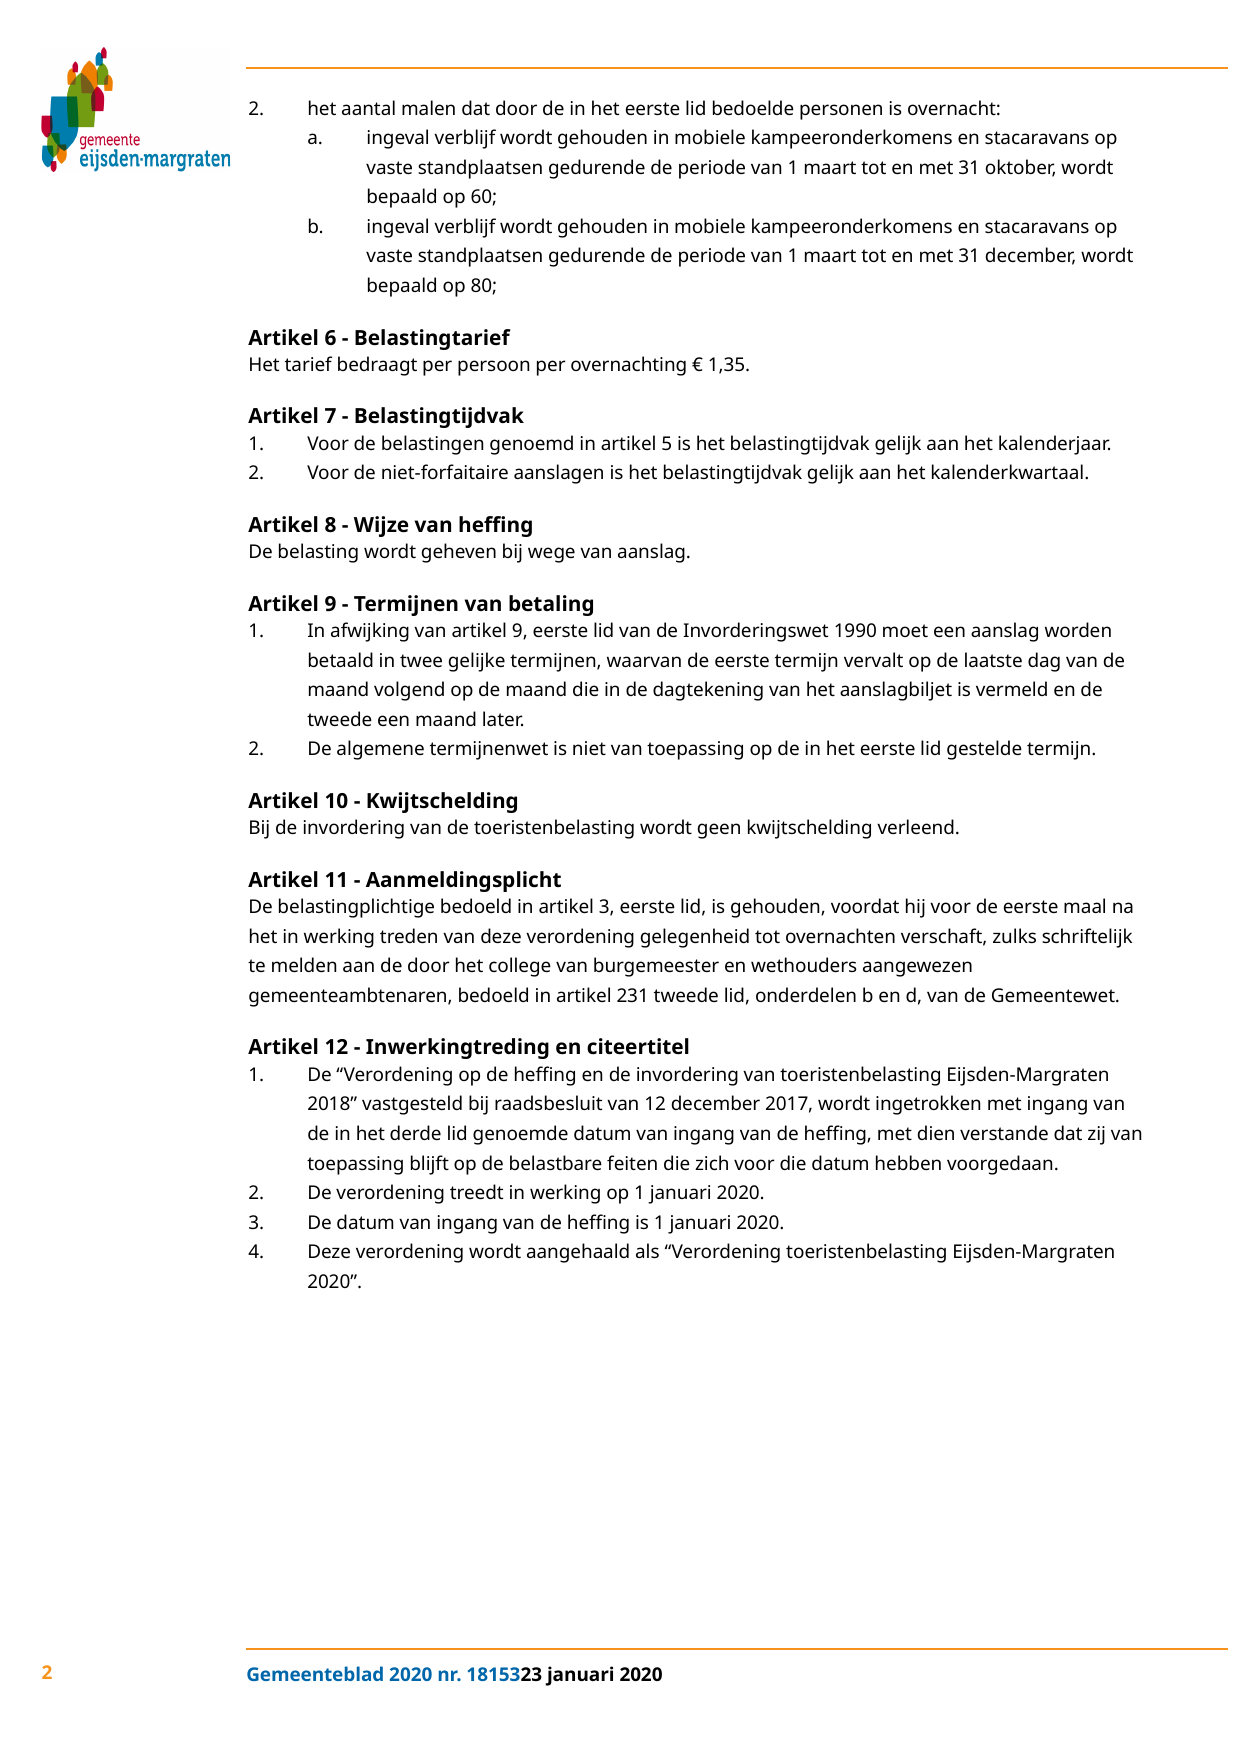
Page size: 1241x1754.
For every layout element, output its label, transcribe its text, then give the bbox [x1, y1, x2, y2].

text Artikel 10 - Kwijtschelding [248, 786, 1152, 814]
list het aantal malen dat door de in het eerste lid bedoelde personen is overnacht: [248, 95, 1152, 121]
text Bij de invordering van de toeristenbelasting wordt geen kwijtschelding verleend. [248, 814, 1152, 840]
list Voor de belastingen genoemd in artikel 5 is het belastingtijdvak gelijk aan het kalenderjaar. [248, 430, 1152, 456]
list ingeval verblijf wordt gehouden in mobiele kampeeronderkomens en stacaravans op vaste standplaatsen gedurende de periode van 1 maart tot en met 31 december, wordt bepaald op 80; [307, 213, 1152, 298]
list Voor de niet-forfaitaire aanslagen is het belastingtijdvak gelijk aan het kalenderkwartaal. [248, 459, 1152, 485]
picture [41, 47, 231, 172]
list De “Verordening op de heffing en de invordering van toeristenbelasting Eijsden-Margraten 2018” vastgesteld bij raadsbesluit van 12 december 2017, wordt ingetrokken met ingang van de in het derde lid genoemde datum van ingang van de heffing, met dien verstande dat zij van toepassing blijft op de belastbare feiten die zich voor die datum hebben voorgedaan. [248, 1061, 1152, 1175]
text De belastingplichtige bedoeld in artikel 3, eerste lid, is gehouden, voordat hij voor de eerste maal na het in werking treden van deze verordening gelegenheid tot overnachten verschaft, zulks schriftelijk te melden aan de door het college van burgemeester en wethouders aangewezen gemeenteambtenaren, bedoeld in artikel 231 tweede lid, onderdelen b en d, van de Gemeentewet. [248, 893, 1152, 1008]
list Deze verordening wordt aangehaald als “Verordening toeristenbelasting Eijsden-Margraten 2020”. [248, 1238, 1152, 1294]
text Artikel 11 - Aanmeldingsplicht [248, 865, 1152, 893]
text Artikel 6 - Belastingtarief [248, 323, 1152, 351]
text Artikel 9 - Termijnen van betaling [248, 589, 1152, 617]
text Artikel 8 - Wijze van heffing [248, 510, 1152, 538]
text Artikel 7 - Belastingtijdvak [248, 402, 1152, 430]
text Het tarief bedraagt per persoon per overnachting € 1,35. [248, 351, 1152, 377]
list ingeval verblijf wordt gehouden in mobiele kampeeronderkomens en stacaravans op vaste standplaatsen gedurende de periode van 1 maart tot en met 31 oktober, wordt bepaald op 60; [307, 124, 1152, 209]
list De datum van ingang van de heffing is 1 januari 2020. [248, 1209, 1152, 1234]
list De algemene termijnenwet is niet van toepassing op de in het eerste lid gestelde termijn. [248, 736, 1152, 761]
text Artikel 12 - Inwerkingtreding en citeertitel [248, 1032, 1152, 1061]
text De belasting wordt geheven bij wege van aanslag. [248, 538, 1152, 564]
list De verordening treedt in werking op 1 januari 2020. [248, 1179, 1152, 1205]
list In afwijking van artikel 9, eerste lid van de Invorderingswet 1990 moet een aanslag worden betaald in twee gelijke termijnen, waarvan de eerste termijn vervalt op de laatste dag van de maand volgend op de maand die in de dagtekening van het aanslagbiljet is vermeld en de tweede een maand later. [248, 617, 1152, 732]
